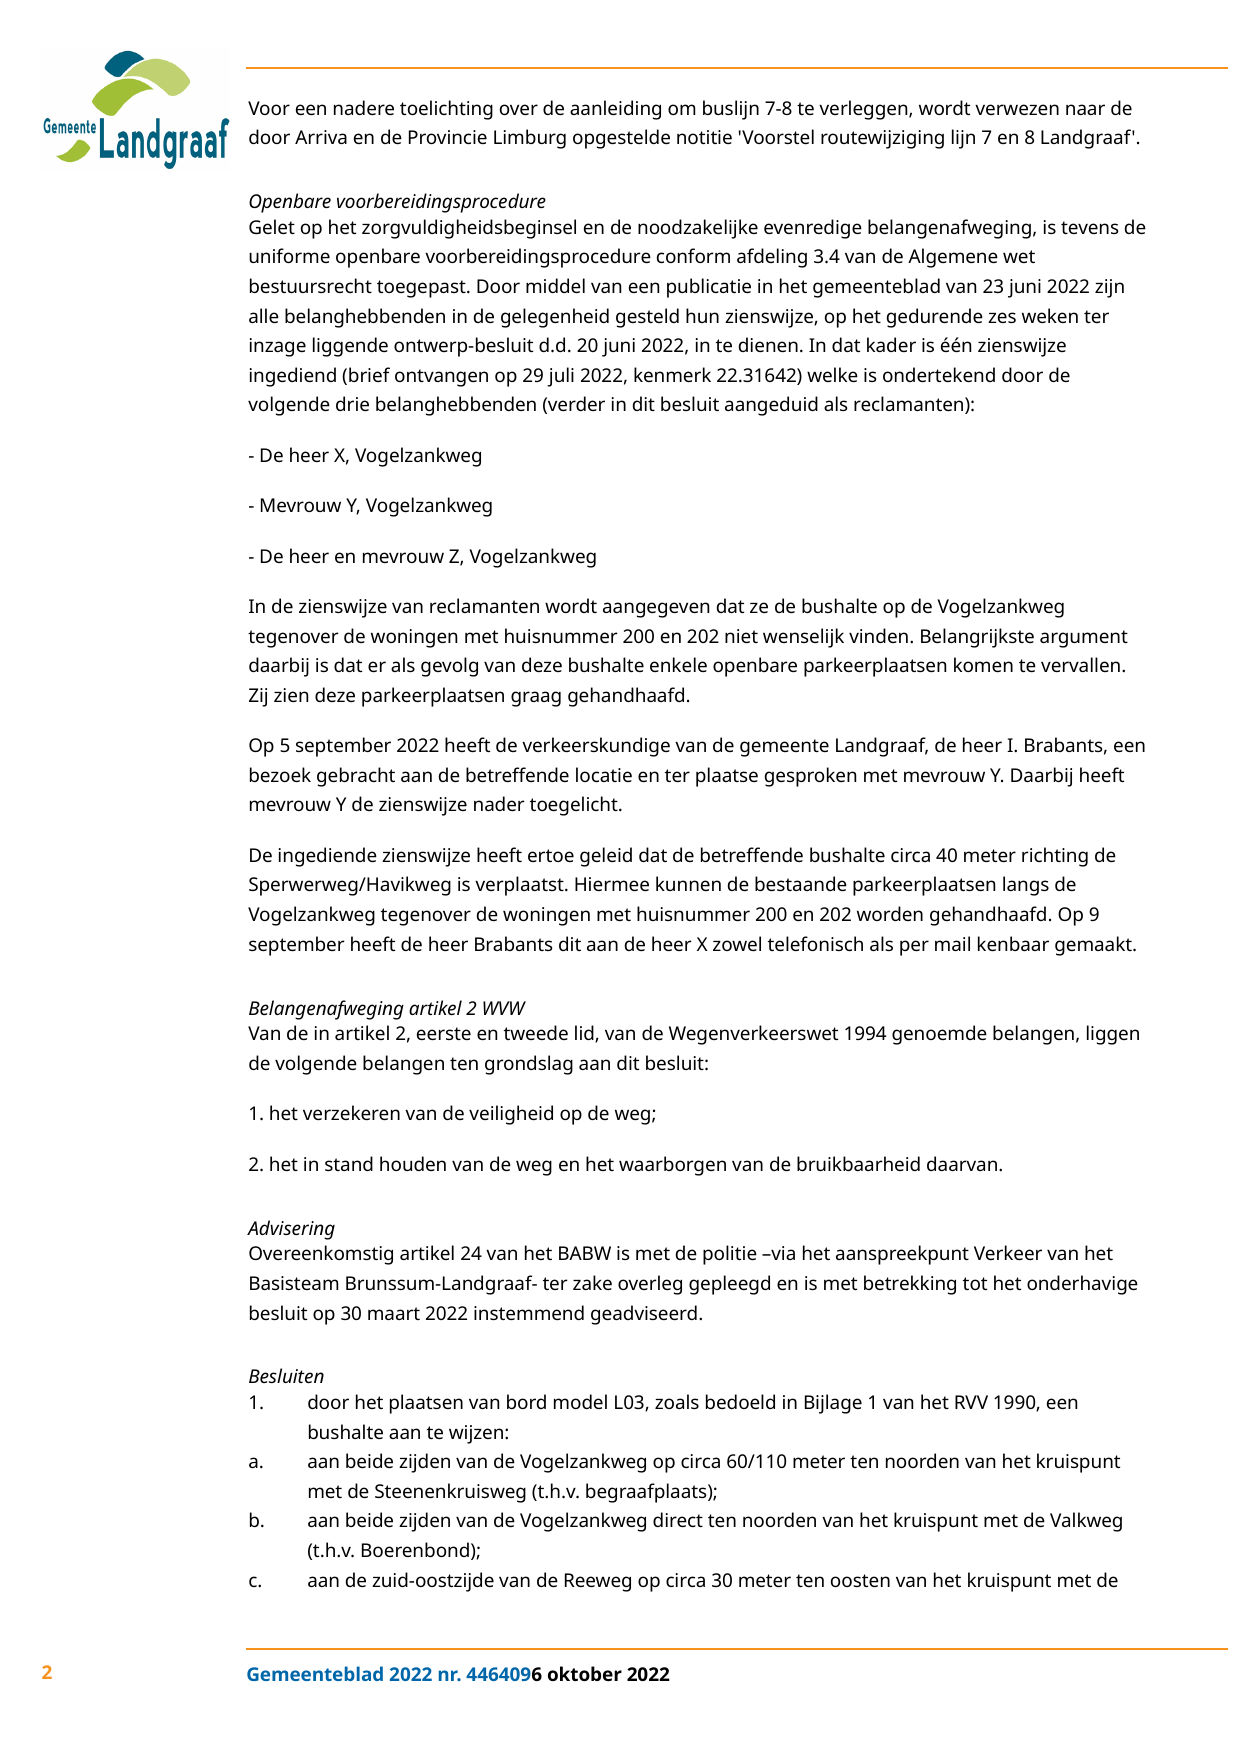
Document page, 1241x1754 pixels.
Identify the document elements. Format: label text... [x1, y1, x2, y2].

text Gelet op het zorgvuldigheidsbeginsel en de noodzakelijke evenredige belangenafweging, is tevens de uniforme openbare voorbereidingsprocedure conform afdeling 3.4 van de Algemene wet bestuursrecht toegepast. Door middel van een publicatie in het gemeenteblad van 23 juni 2022 zijn alle belanghebbenden in de gelegenheid gesteld hun zienswijze, op het gedurende zes weken ter inzage liggende ontwerp-besluit d.d. 20 juni 2022, in te dienen. In dat kader is één zienswijze ingediend (brief ontvangen op 29 juli 2022, kenmerk 22.31642) welke is ondertekend door de volgende drie belanghebbenden (verder in dit besluit aangeduid als reclamanten): [248, 214, 1152, 417]
list aan beide zijden van de Vogelzankweg op circa 60/110 meter ten noorden van het kruispunt met de Steenenkruisweg (t.h.v. begraafplaats); [248, 1448, 1152, 1504]
list aan de zuid-oostzijde van de Reeweg op circa 30 meter ten oosten van het kruispunt met de [248, 1567, 1152, 1593]
text 1. het verzekeren van de veiligheid op de weg; [248, 1100, 1152, 1126]
text - Mevrouw Y, Vogelzankweg [248, 492, 1152, 518]
text - De heer en mevrouw Z, Vogelzankweg [248, 543, 1152, 568]
text Besluiten [248, 1364, 1152, 1389]
text Voor een nadere toelichting over de aanleiding om buslijn 7-8 te verleggen, wordt verwezen naar de door Arriva en de Provincie Limburg opgestelde notitie 'Voorstel routewijziging lijn 7 en 8 Landgraaf'. [248, 95, 1152, 150]
text 2. het in stand houden van de weg en het waarborgen van de bruikbaarheid daarvan. [248, 1151, 1152, 1177]
list aan beide zijden van de Vogelzankweg direct ten noorden van het kruispunt met de Valkweg (t.h.v. Boerenbond); [248, 1508, 1152, 1563]
picture [41, 47, 231, 172]
text Overeenkomstig artikel 24 van het BABW is met de politie –via het aanspreekpunt Verkeer van het Basisteam Brunssum-Landgraaf- ter zake overleg gepleegd en is met betrekking tot het onderhavige besluit op 30 maart 2022 instemmend geadviseerd. [248, 1241, 1152, 1325]
list door het plaatsen van bord model L03, zoals bedoeld in Bijlage 1 van het RVV 1990, een bushalte aan te wijzen: [248, 1389, 1152, 1445]
text De ingediende zienswijze heeft ertoe geleid dat de betreffende bushalte circa 40 meter richting de Sperwerweg/Havikweg is verplaatst. Hiermee kunnen de bestaande parkeerplaatsen langs de Vogelzankweg tegenover de woningen met huisnummer 200 en 202 worden gehandhaafd. Op 9 september heeft de heer Brabants dit aan de heer X zowel telefonisch als per mail kenbaar gemaakt. [248, 842, 1152, 956]
text Openbare voorbereidingsprocedure [248, 188, 1152, 214]
text Van de in artikel 2, eerste en tweede lid, van de Wegenverkeerswet 1994 genoemde belangen, liggen de volgende belangen ten grondslag aan dit besluit: [248, 1020, 1152, 1076]
text In de zienswijze van reclamanten wordt aangegeven dat ze de bushalte op de Vogelzankweg tegenover de woningen met huisnummer 200 en 202 niet wenselijk vinden. Belangrijkste argument daarbij is dat er als gevolg van deze bushalte enkele openbare parkeerplaatsen komen te vervallen. Zij zien deze parkeerplaatsen graag gehandhaafd. [248, 593, 1152, 708]
text - De heer X, Vogelzankweg [248, 442, 1152, 468]
text Op 5 september 2022 heeft de verkeerskundige van de gemeente Landgraaf, de heer I. Brabants, een bezoek gebracht aan de betreffende locatie en ter plaatse gesproken met mevrouw Y. Daarbij heeft mevrouw Y de zienswijze nader toegelicht. [248, 732, 1152, 817]
text Belangenafweging artikel 2 WVW [248, 995, 1152, 1020]
text Advisering [248, 1215, 1152, 1241]
